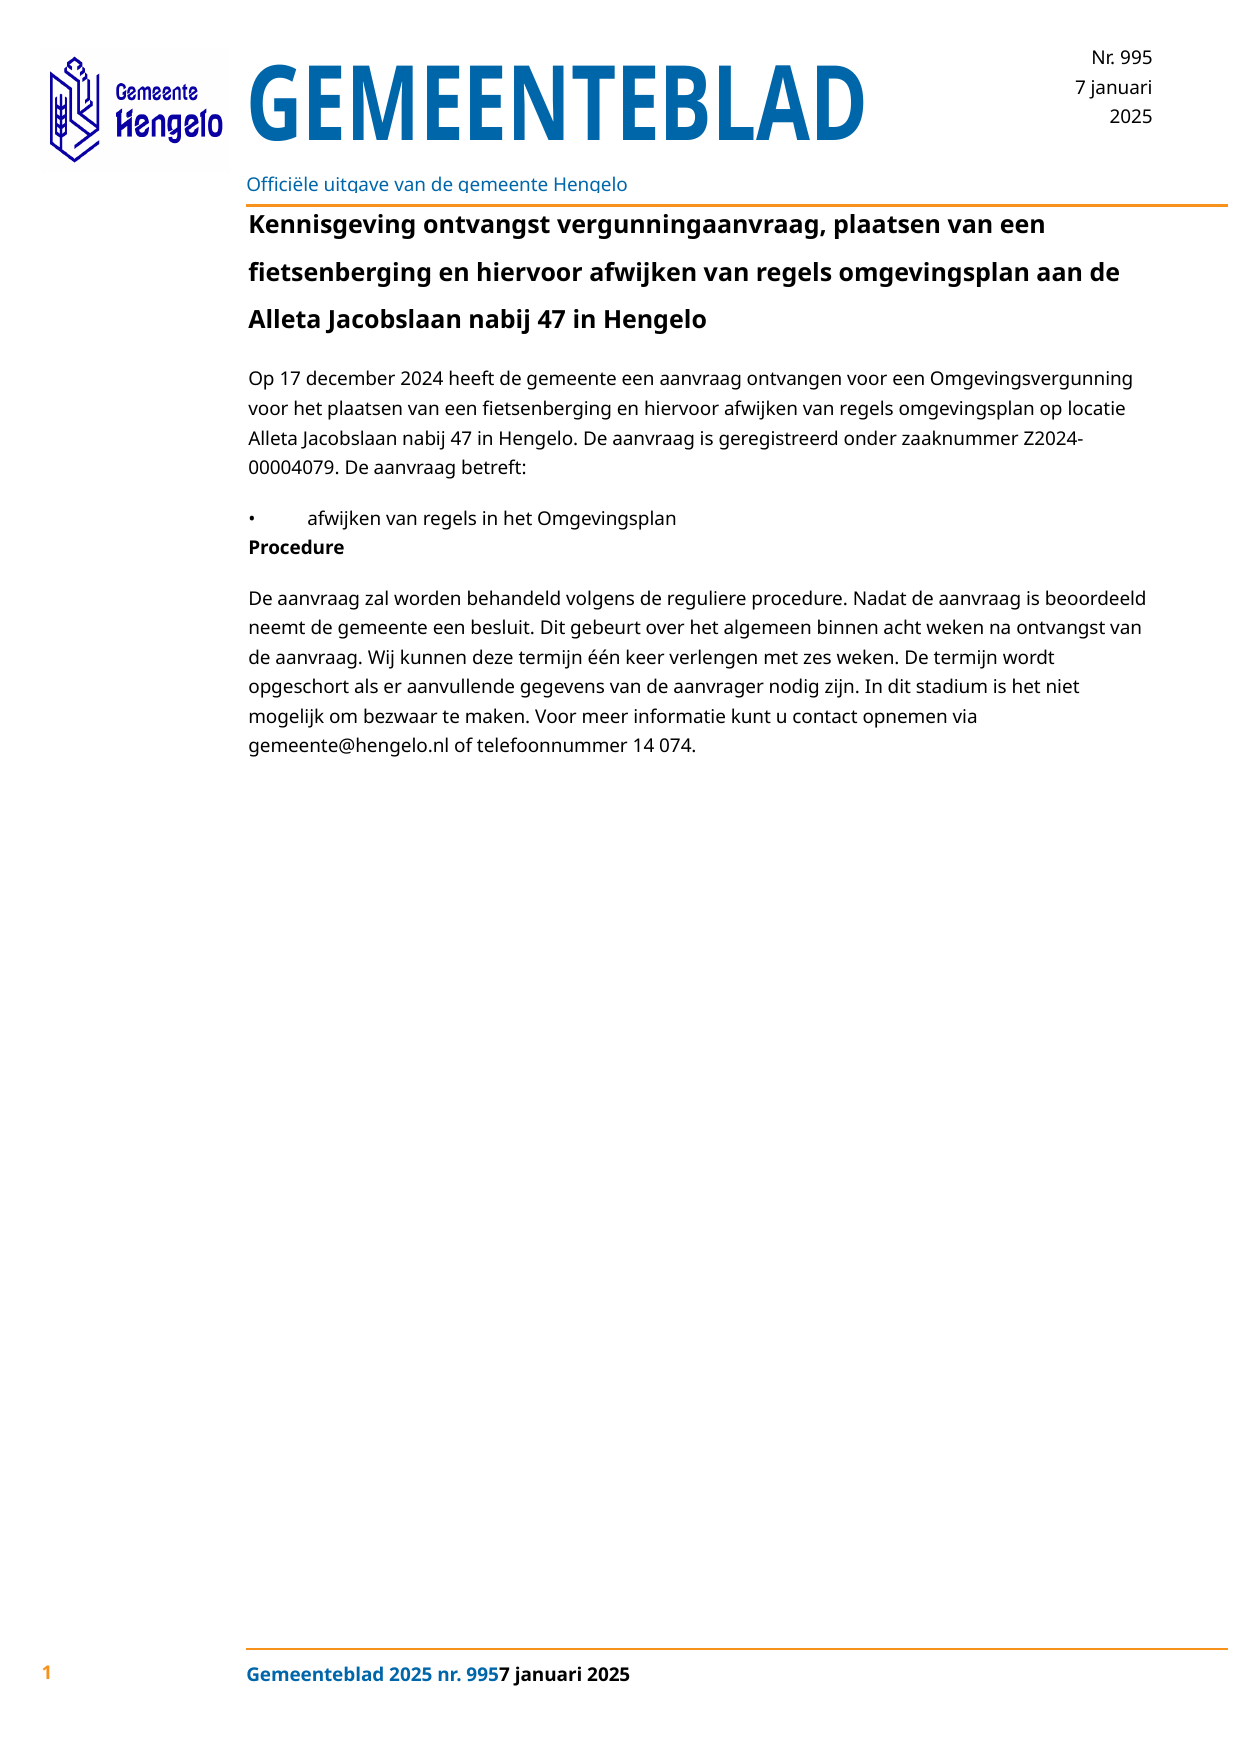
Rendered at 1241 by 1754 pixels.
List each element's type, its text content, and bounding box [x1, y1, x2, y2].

text Kennisgeving ontvangst vergunningaanvraag, plaatsen van een fietsenberging en hiervoor afwijken van regels omgevingsplan aan de Alleta Jacobslaan nabij 47 in Hengelo [248, 207, 1152, 336]
list afwijken van regels in het Omgevingsplan [248, 505, 1152, 530]
picture [41, 47, 231, 172]
text Procedure [248, 534, 1152, 560]
text Op 17 december 2024 heeft de gemeente een aanvraag ontvangen voor een Omgevingsvergunning voor het plaatsen van een fietsenberging en hiervoor afwijken van regels omgevingsplan op locatie Alleta Jacobslaan nabij 47 in Hengelo. De aanvraag is geregistreerd onder zaaknummer Z2024-00004079. De aanvraag betreft: [248, 366, 1152, 480]
text De aanvraag zal worden behandeld volgens de reguliere procedure. Nadat de aanvraag is beoordeeld neemt de gemeente een besluit. Dit gebeurt over het algemeen binnen acht weken na ontvangst van de aanvraag. Wij kunnen deze termijn één keer verlengen met zes weken. De termijn wordt opgeschort als er aanvullende gegevens van de aanvrager nodig zijn. In dit stadium is het niet mogelijk om bezwaar te maken. Voor meer informatie kunt u contact opnemen via gemeente@hengelo.nl of telefoonnummer 14 074. [248, 585, 1152, 758]
